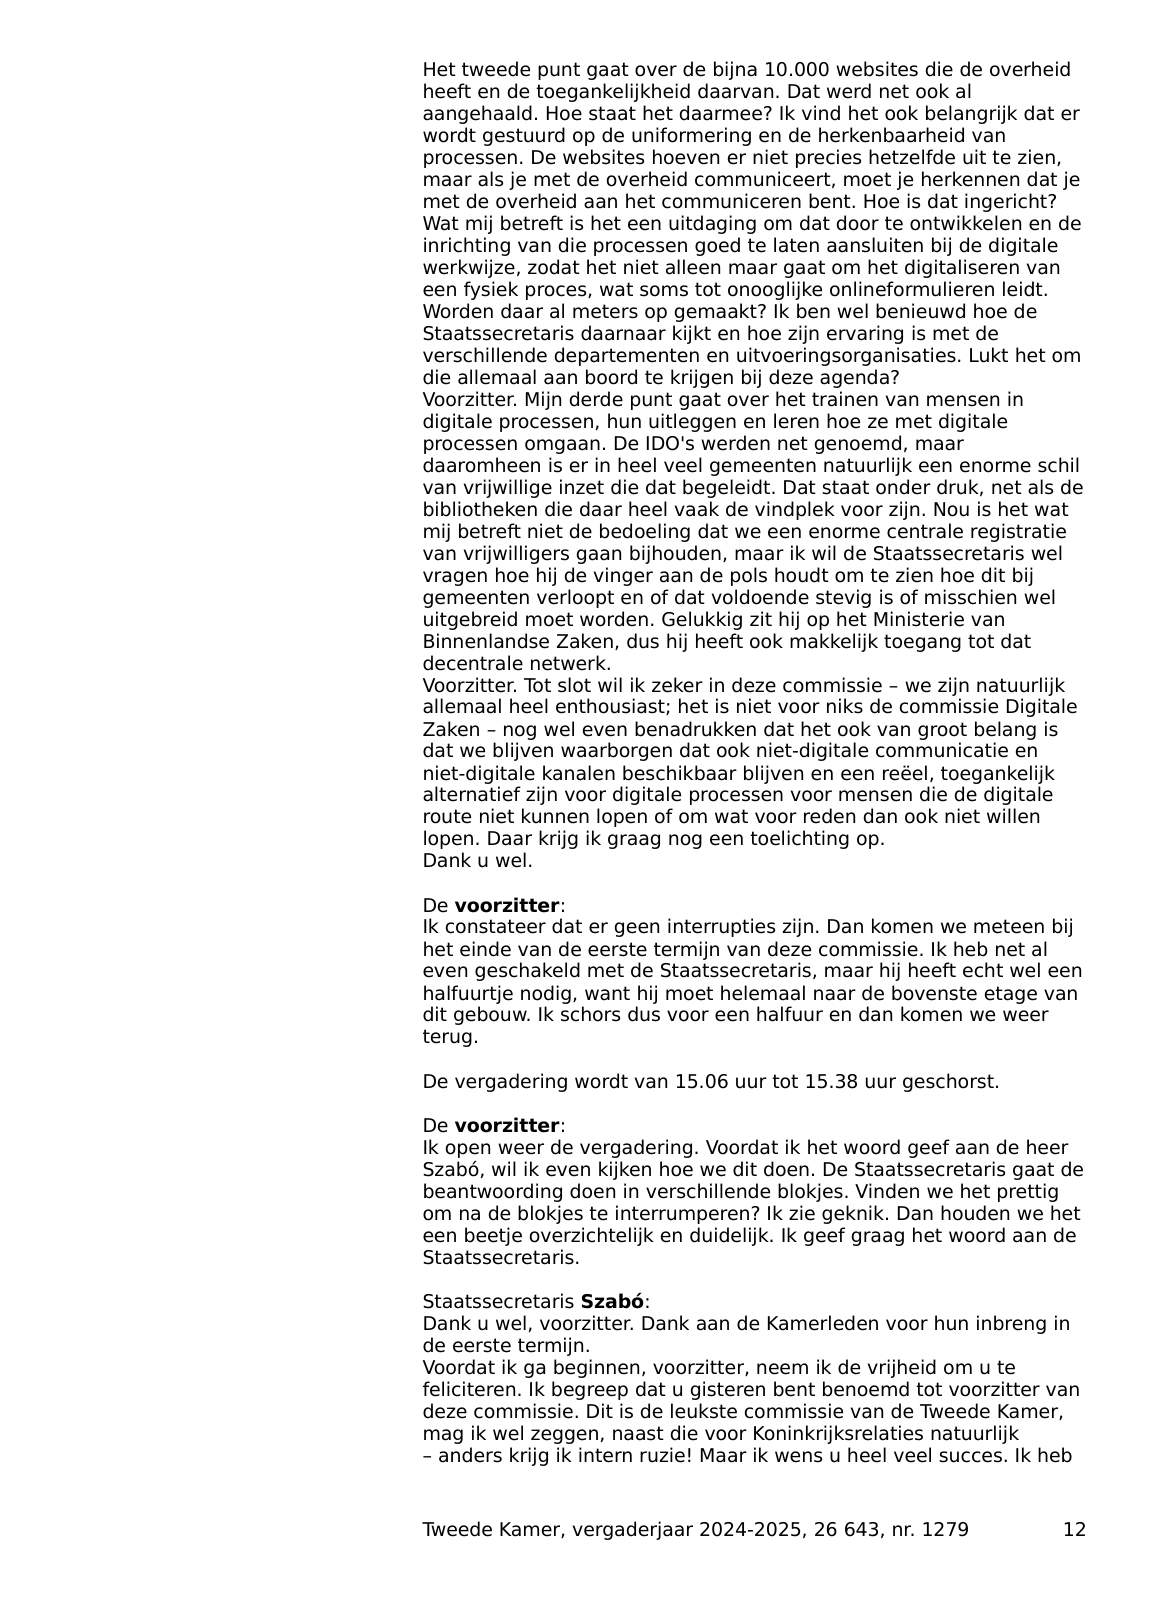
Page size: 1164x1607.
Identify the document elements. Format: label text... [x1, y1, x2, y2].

text De voorzitter: [422, 1115, 1087, 1137]
text Staatssecretaris Szabó: [422, 1291, 1087, 1313]
text Ik open weer de vergadering. Voordat ik het woord geef aan de heer Szabó, wil ik even kijken hoe we dit doen. De Staatssecretaris gaat de beantwoording doen in verschillende blokjes. Vinden we het prettig om na de blokjes te interrumperen? Ik zie geknik. Dan houden we het een beetje overzichtelijk en duidelijk. Ik geef graag het woord aan de Staatssecretaris. [422, 1137, 1087, 1268]
text Voorzitter. Mijn derde punt gaat over het trainen van mensen in digitale processen, hun uitleggen en leren hoe ze met digitale processen omgaan. De IDO's werden net genoemd, maar daaromheen is er in heel veel gemeenten natuurlijk een enorme schil van vrijwillige inzet die dat begeleidt. Dat staat onder druk, net als de bibliotheken die daar heel vaak de vindplek voor zijn. Nou is het wat mij betreft niet de bedoeling dat we een enorme centrale registratie van vrijwilligers gaan bijhouden, maar ik wil de Staatssecretaris wel vragen hoe hij de vinger aan de pols houdt om te zien hoe dit bij gemeenten verloopt en of dat voldoende stevig is of misschien wel uitgebreid moet worden. Gelukkig zit hij op het Ministerie van Binnenlandse Zaken, dus hij heeft ook makkelijk toegang tot dat decentrale netwerk. [422, 389, 1087, 674]
text Voordat ik ga beginnen, voorzitter, neem ik de vrijheid om u te feliciteren. Ik begreep dat u gisteren bent benoemd tot voorzitter van deze commissie. Dit is de leukste commissie van de Tweede Kamer, mag ik wel zeggen, naast die voor Koninkrijksrelaties natuurlijk – anders krijg ik intern ruzie! Maar ik wens u heel veel succes. Ik heb [422, 1357, 1087, 1467]
text Voorzitter. Tot slot wil ik zeker in deze commissie – we zijn natuurlijk allemaal heel enthousiast; het is niet voor niks de commissie Digitale Zaken – nog wel even benadrukken dat het ook van groot belang is dat we blijven waarborgen dat ook niet-digitale communicatie en niet-digitale kanalen beschikbaar blijven en een reëel, toegankelijk alternatief zijn voor digitale processen voor mensen die de digitale route niet kunnen lopen of om wat voor reden dan ook niet willen lopen. Daar krijg ik graag nog een toelichting op. [422, 674, 1087, 850]
text De voorzitter: [422, 894, 1087, 916]
text Ik constateer dat er geen interrupties zijn. Dan komen we meteen bij het einde van de eerste termijn van deze commissie. Ik heb net al even geschakeld met de Staatssecretaris, maar hij heeft echt wel een halfuurtje nodig, want hij moet helemaal naar de bovenste etage van dit gebouw. Ik schors dus voor een halfuur en dan komen we weer terug. [422, 916, 1087, 1048]
text Dank u wel, voorzitter. Dank aan de Kamerleden voor hun inbreng in de eerste termijn. [422, 1313, 1087, 1357]
text Het tweede punt gaat over de bijna 10.000 websites die de overheid heeft en de toegankelijkheid daarvan. Dat werd net ook al aangehaald. Hoe staat het daarmee? Ik vind het ook belangrijk dat er wordt gestuurd op de uniformering en de herkenbaarheid van processen. De websites hoeven er niet precies hetzelfde uit te zien, maar als je met de overheid communiceert, moet je herkennen dat je met de overheid aan het communiceren bent. Hoe is dat ingericht? Wat mij betreft is het een uitdaging om dat door te ontwikkelen en de inrichting van die processen goed te laten aansluiten bij de digitale werkwijze, zodat het niet alleen maar gaat om het digitaliseren van een fysiek proces, wat soms tot onooglijke onlineformulieren leidt. Worden daar al meters op gemaakt? Ik ben wel benieuwd hoe de Staatssecretaris daarnaar kijkt en hoe zijn ervaring is met de verschillende departementen en uitvoeringsorganisaties. Lukt het om die allemaal aan boord te krijgen bij deze agenda? [422, 59, 1087, 389]
text Dank u wel. [422, 850, 1087, 872]
text De vergadering wordt van 15.06 uur tot 15.38 uur geschorst. [422, 1071, 1087, 1092]
